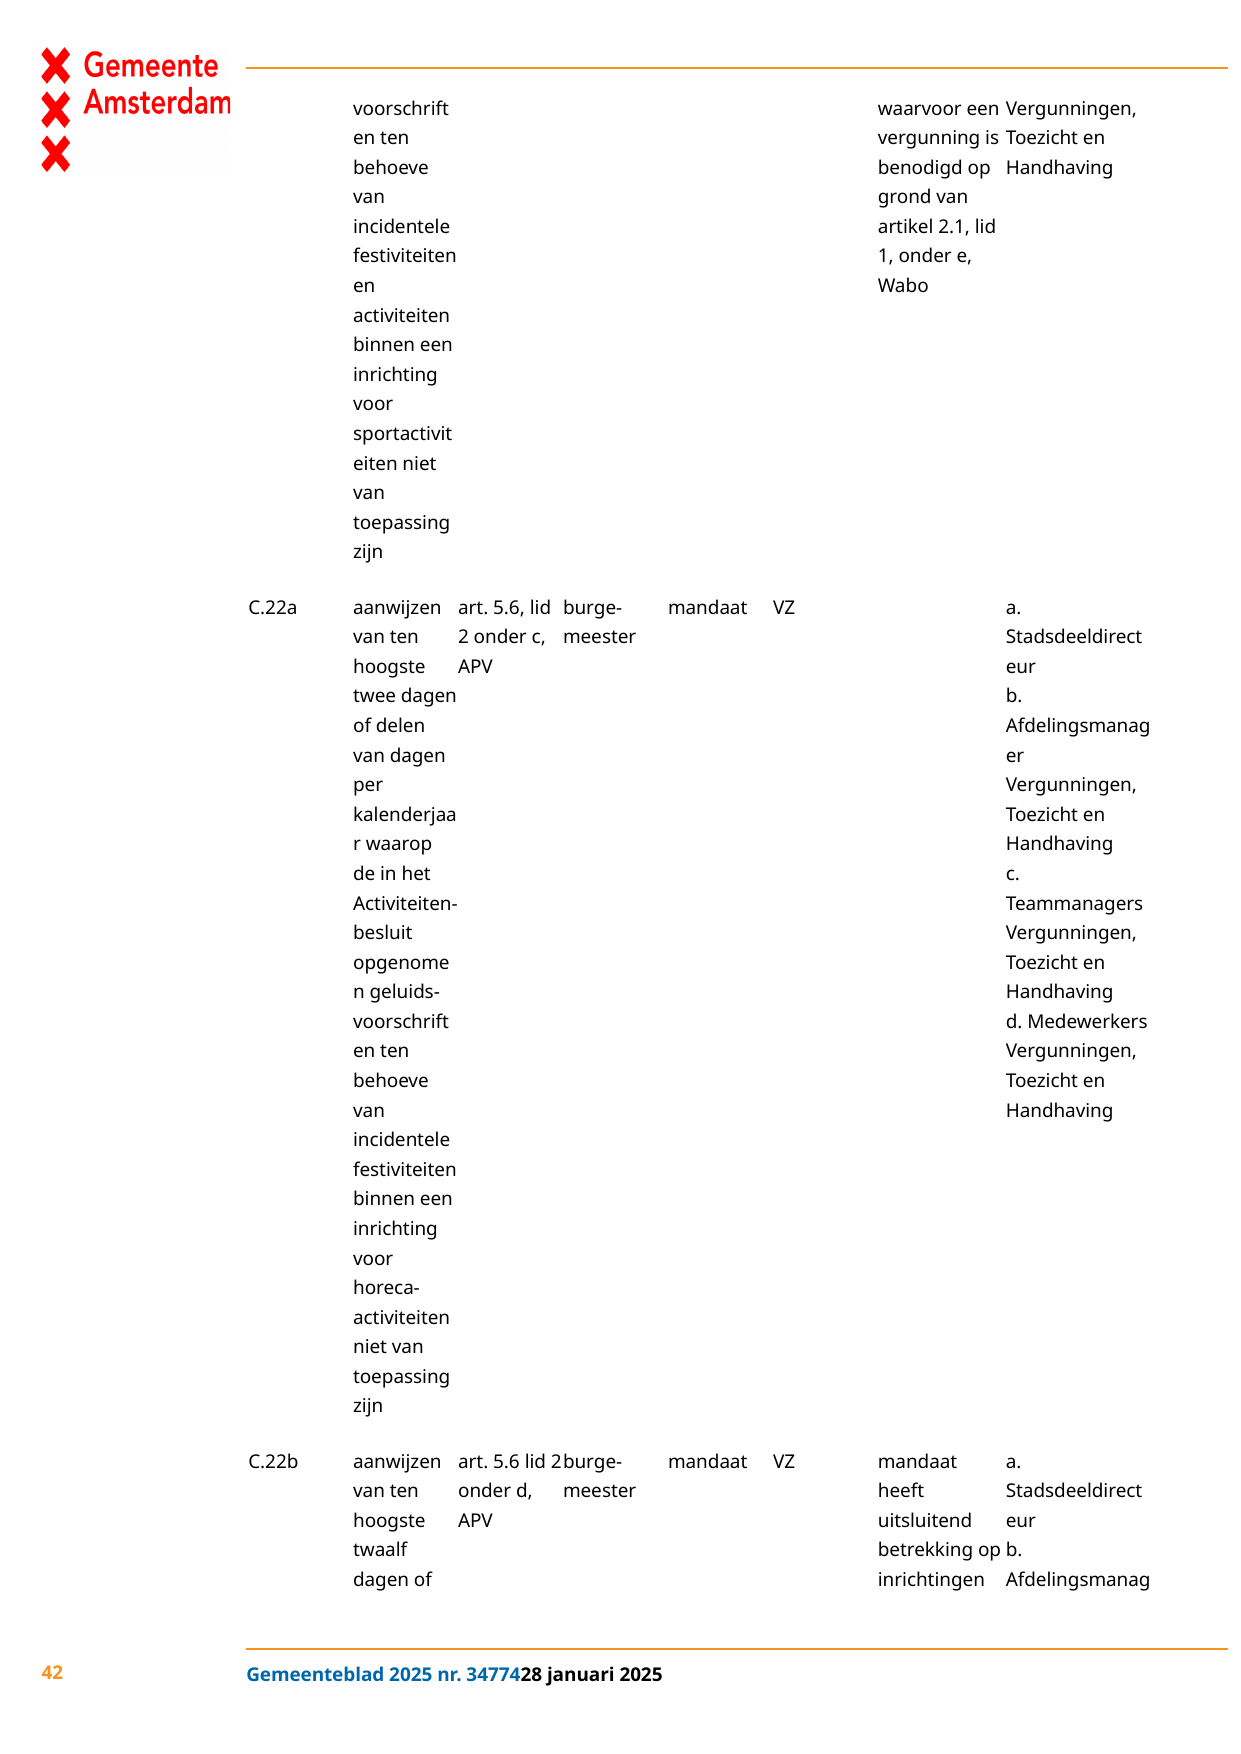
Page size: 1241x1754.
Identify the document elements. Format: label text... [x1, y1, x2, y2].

table_cell [248, 95, 353, 564]
table_cell C.22a [248, 564, 353, 1418]
table_cell aanwijzen van ten hoogste twaalf dagen of [353, 1418, 458, 1592]
table_cell C.22b [248, 1418, 353, 1592]
table_cell VZ [773, 564, 878, 1418]
table_cell a. Stadsdeeldirecteur b. Afdelingsmanag [1006, 1418, 1152, 1592]
table_cell aanwijzen van ten hoogste twee dagen of delen van dagen per kalenderjaar waarop de in het Activiteiten-besluit opgenomen geluids-voorschriften ten behoeve van incidentele festiviteiten binnen een inrichting voor horeca-activiteiten niet van toepassing zijn [353, 564, 458, 1418]
table_cell burge-meester [563, 1418, 668, 1592]
table_cell waarvoor een vergunning is benodigd op grond van artikel 2.1, lid 1, onder e, Wabo [878, 95, 1006, 564]
table_cell [668, 95, 773, 564]
table_cell art. 5.6 lid 2 onder d, APV [458, 1418, 563, 1592]
table_cell Vergunningen, Toezicht en Handhaving [1006, 95, 1152, 564]
table_cell [878, 564, 1006, 1418]
table_cell a. Stadsdeeldirecteur b. Afdelingsmanager Vergunningen, Toezicht en Handhaving c. Teammanagers Vergunningen, Toezicht en Handhaving d. Medewerkers Vergunningen, Toezicht en Handhaving [1006, 564, 1152, 1418]
picture [41, 47, 231, 172]
table_cell [563, 95, 668, 564]
table_cell [458, 95, 563, 564]
table_cell mandaat [668, 1418, 773, 1592]
table_cell [773, 95, 878, 564]
table_cell VZ [773, 1418, 878, 1592]
table_cell mandaat [668, 564, 773, 1418]
table_cell art. 5.6, lid 2 onder c, APV [458, 564, 563, 1418]
table_cell mandaat heeft uitsluitend betrekking op inrichtingen [878, 1418, 1006, 1592]
table_cell burge- meester [563, 564, 668, 1418]
table_cell voorschriften ten behoeve van incidentele festiviteiten en activiteiten binnen een inrichting voor sportactiviteiten niet van toepassing zijn [353, 95, 458, 564]
